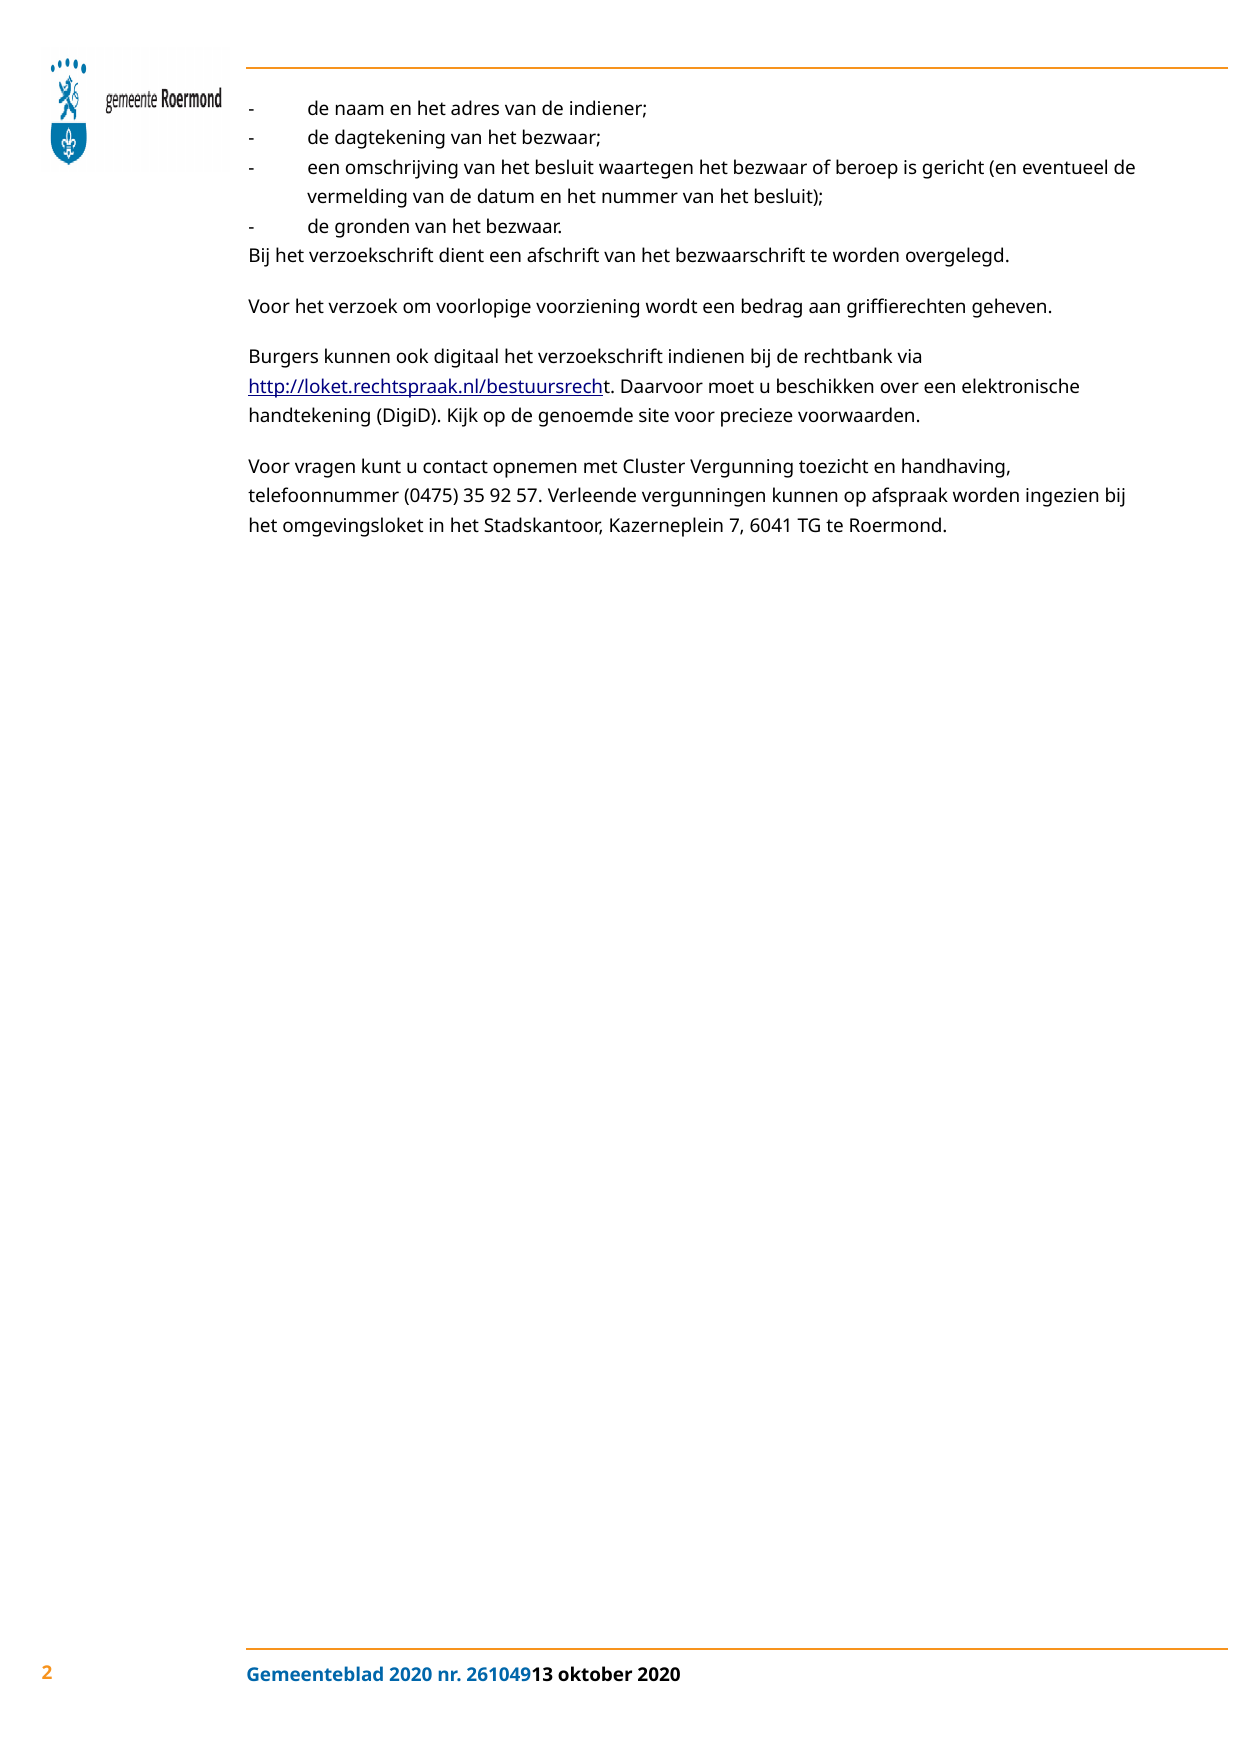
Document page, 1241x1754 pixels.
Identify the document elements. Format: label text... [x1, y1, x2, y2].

text Voor vragen kunt u contact opnemen met Cluster Vergunning toezicht en handhaving, telefoonnummer (0475) 35 92 57. Verleende vergunningen kunnen op afspraak worden ingezien bij het omgevingsloket in het Stadskantoor, Kazerneplein 7, 6041 TG te Roermond. [248, 453, 1152, 538]
text Bij het verzoekschrift dient een afschrift van het bezwaarschrift te worden overgelegd. [248, 243, 1152, 268]
picture [41, 47, 231, 172]
list een omschrijving van het besluit waartegen het bezwaar of beroep is gericht (en eventueel de vermelding van de datum en het nummer van het besluit); [248, 154, 1152, 209]
list de naam en het adres van de indiener; [248, 95, 1152, 121]
list de gronden van het bezwaar. [248, 213, 1152, 239]
text Voor het verzoek om voorlopige voorziening wordt een bedrag aan griffierechten geheven. [248, 293, 1152, 319]
text Burgers kunnen ook digitaal het verzoekschrift indienen bij de rechtbank via http://loket.rechtspraak.nl/bestuursrecht. Daarvoor moet u beschikken over een elektronische handtekening (DigiD). Kijk op de genoemde site voor precieze voorwaarden. [248, 343, 1152, 428]
list de dagtekening van het bezwaar; [248, 124, 1152, 150]
